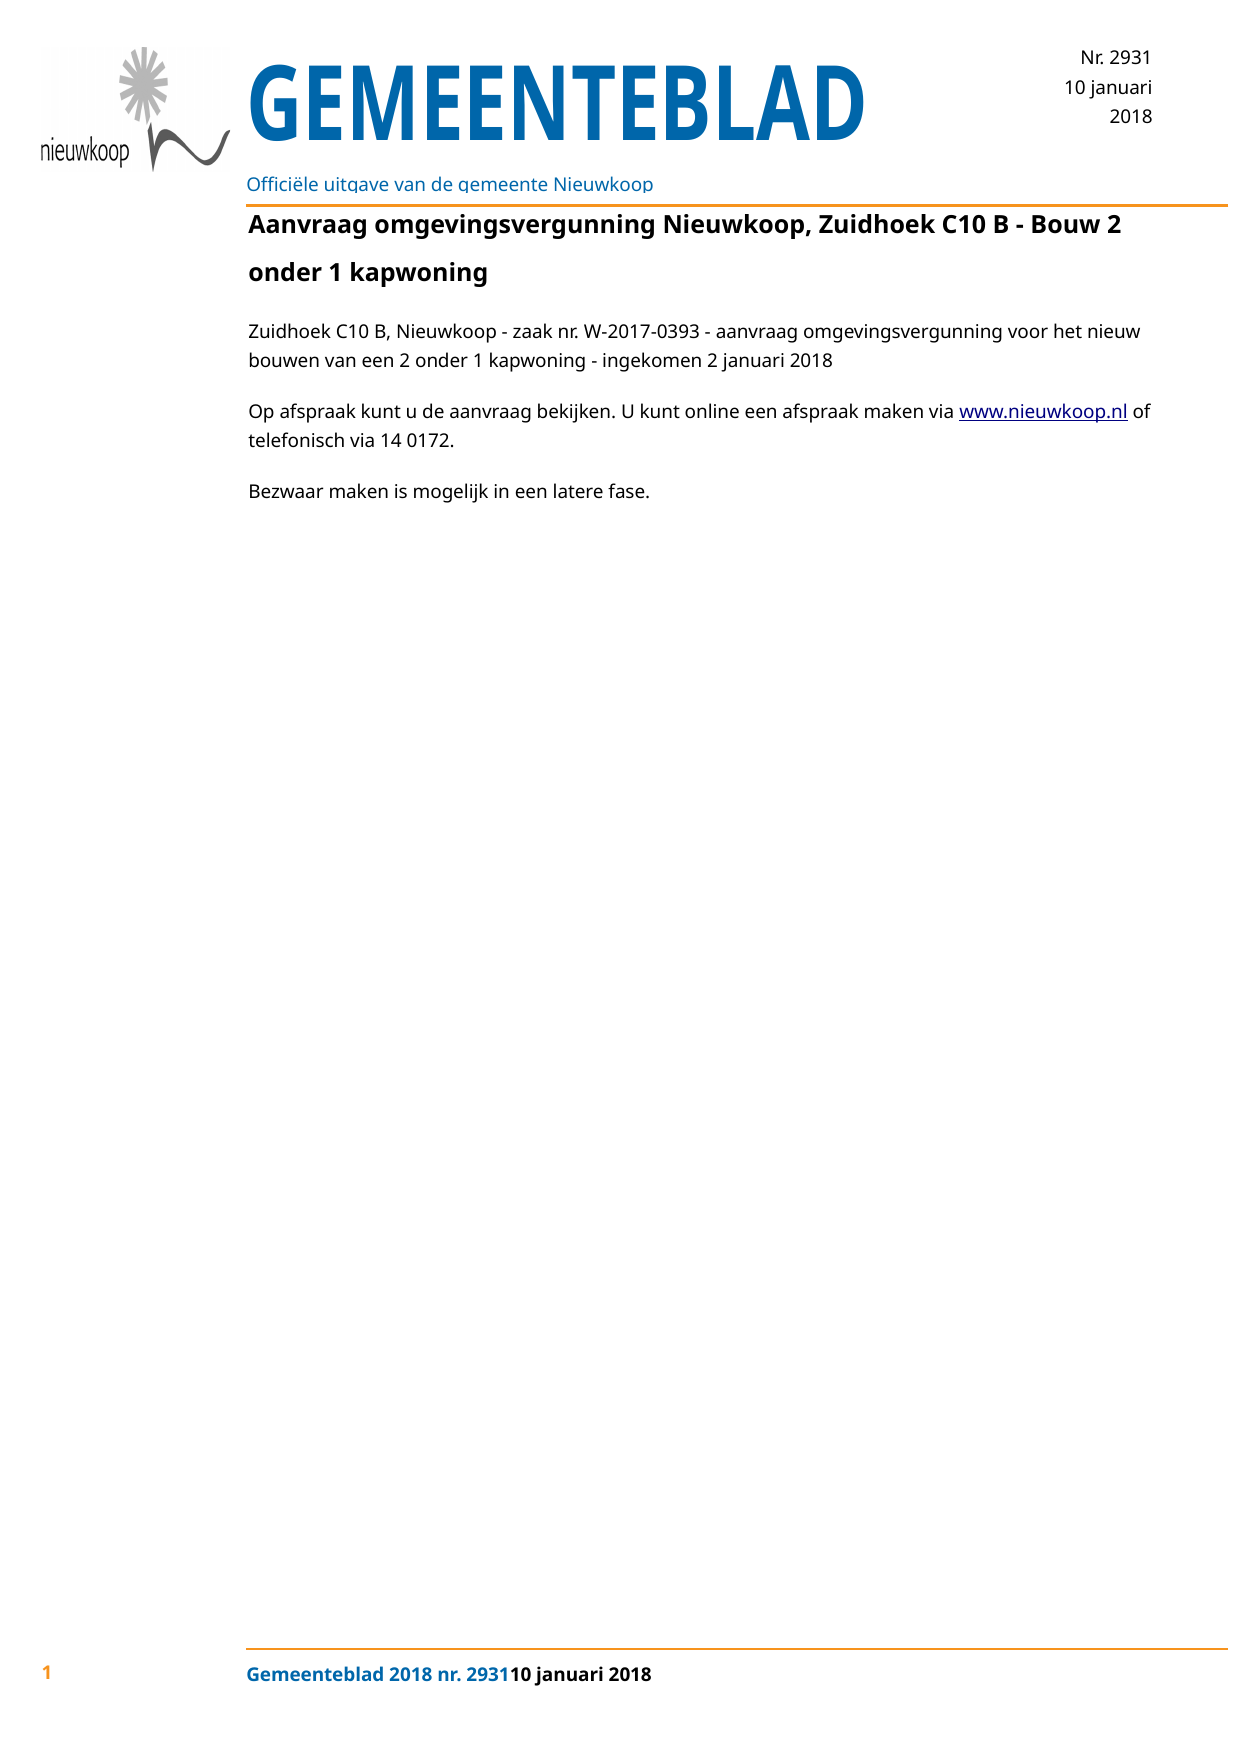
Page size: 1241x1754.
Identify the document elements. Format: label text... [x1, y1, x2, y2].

text Zuidhoek C10 B, Nieuwkoop - zaak nr. W-2017-0393 - aanvraag omgevingsvergunning voor het nieuw bouwen van een 2 onder 1 kapwoning - ingekomen 2 januari 2018 [248, 318, 1152, 373]
picture [41, 47, 231, 172]
text Op afspraak kunt u de aanvraag bekijken. U kunt online een afspraak maken via www.nieuwkoop.nl of telefonisch via 14 0172. [248, 398, 1152, 453]
text Bezwaar maken is mogelijk in een latere fase. [248, 478, 1152, 504]
text Aanvraag omgevingsvergunning Nieuwkoop, Zuidhoek C10 B - Bouw 2 onder 1 kapwoning [248, 207, 1152, 288]
